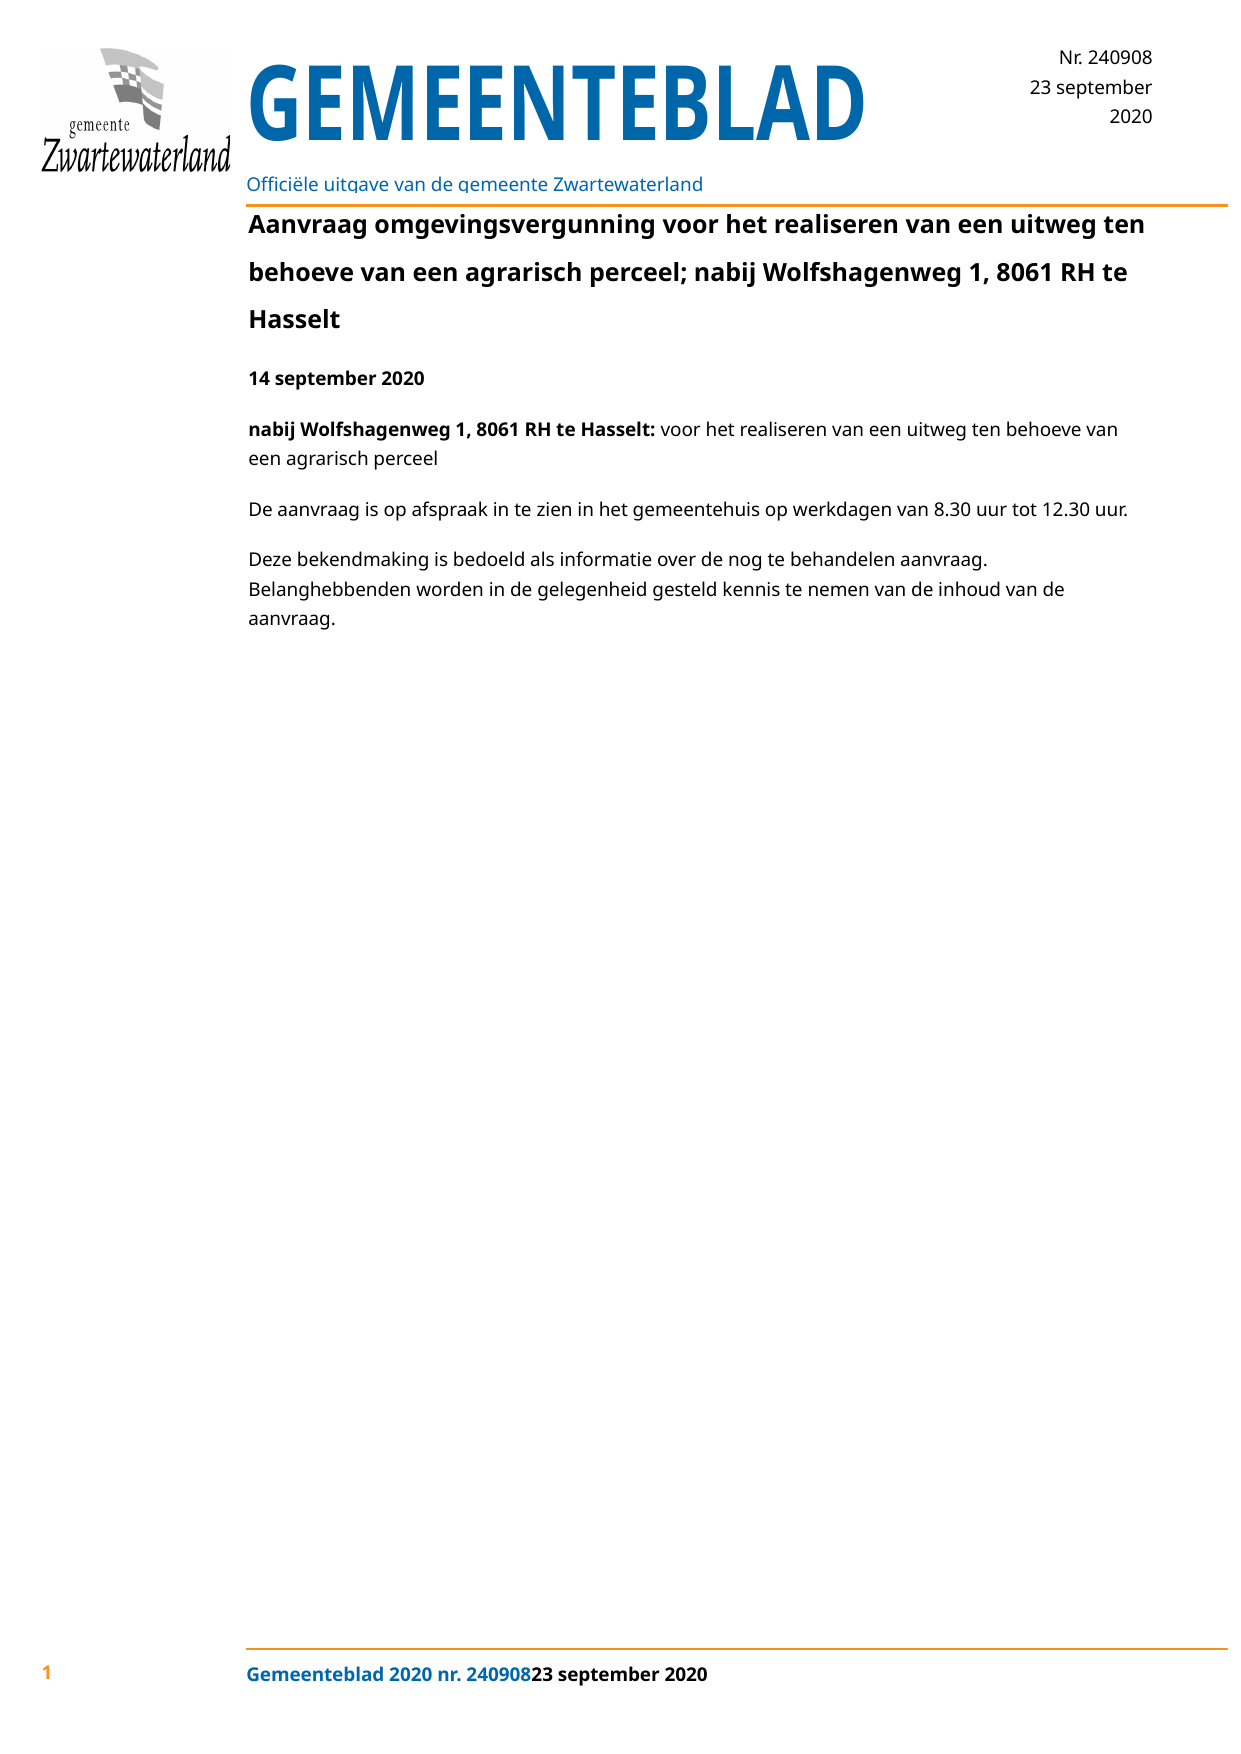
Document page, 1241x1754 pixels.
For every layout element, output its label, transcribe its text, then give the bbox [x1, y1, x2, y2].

text 14 september 2020 [248, 366, 1152, 391]
text Deze bekendmaking is bedoeld als informatie over de nog te behandelen aanvraag. Belanghebbenden worden in de gelegenheid gesteld kennis te nemen van de inhoud van de aanvraag. [248, 546, 1152, 631]
picture [41, 47, 231, 172]
text De aanvraag is op afspraak in te zien in het gemeentehuis op werkdagen van 8.30 uur tot 12.30 uur. [248, 496, 1152, 522]
text nabij Wolfshagenweg 1, 8061 RH te Hasselt: voor het realiseren van een uitweg ten behoeve van een agrarisch perceel [248, 416, 1152, 471]
text Aanvraag omgevingsvergunning voor het realiseren van een uitweg ten behoeve van een agrarisch perceel; nabij Wolfshagenweg 1, 8061 RH te Hasselt [248, 207, 1152, 336]
